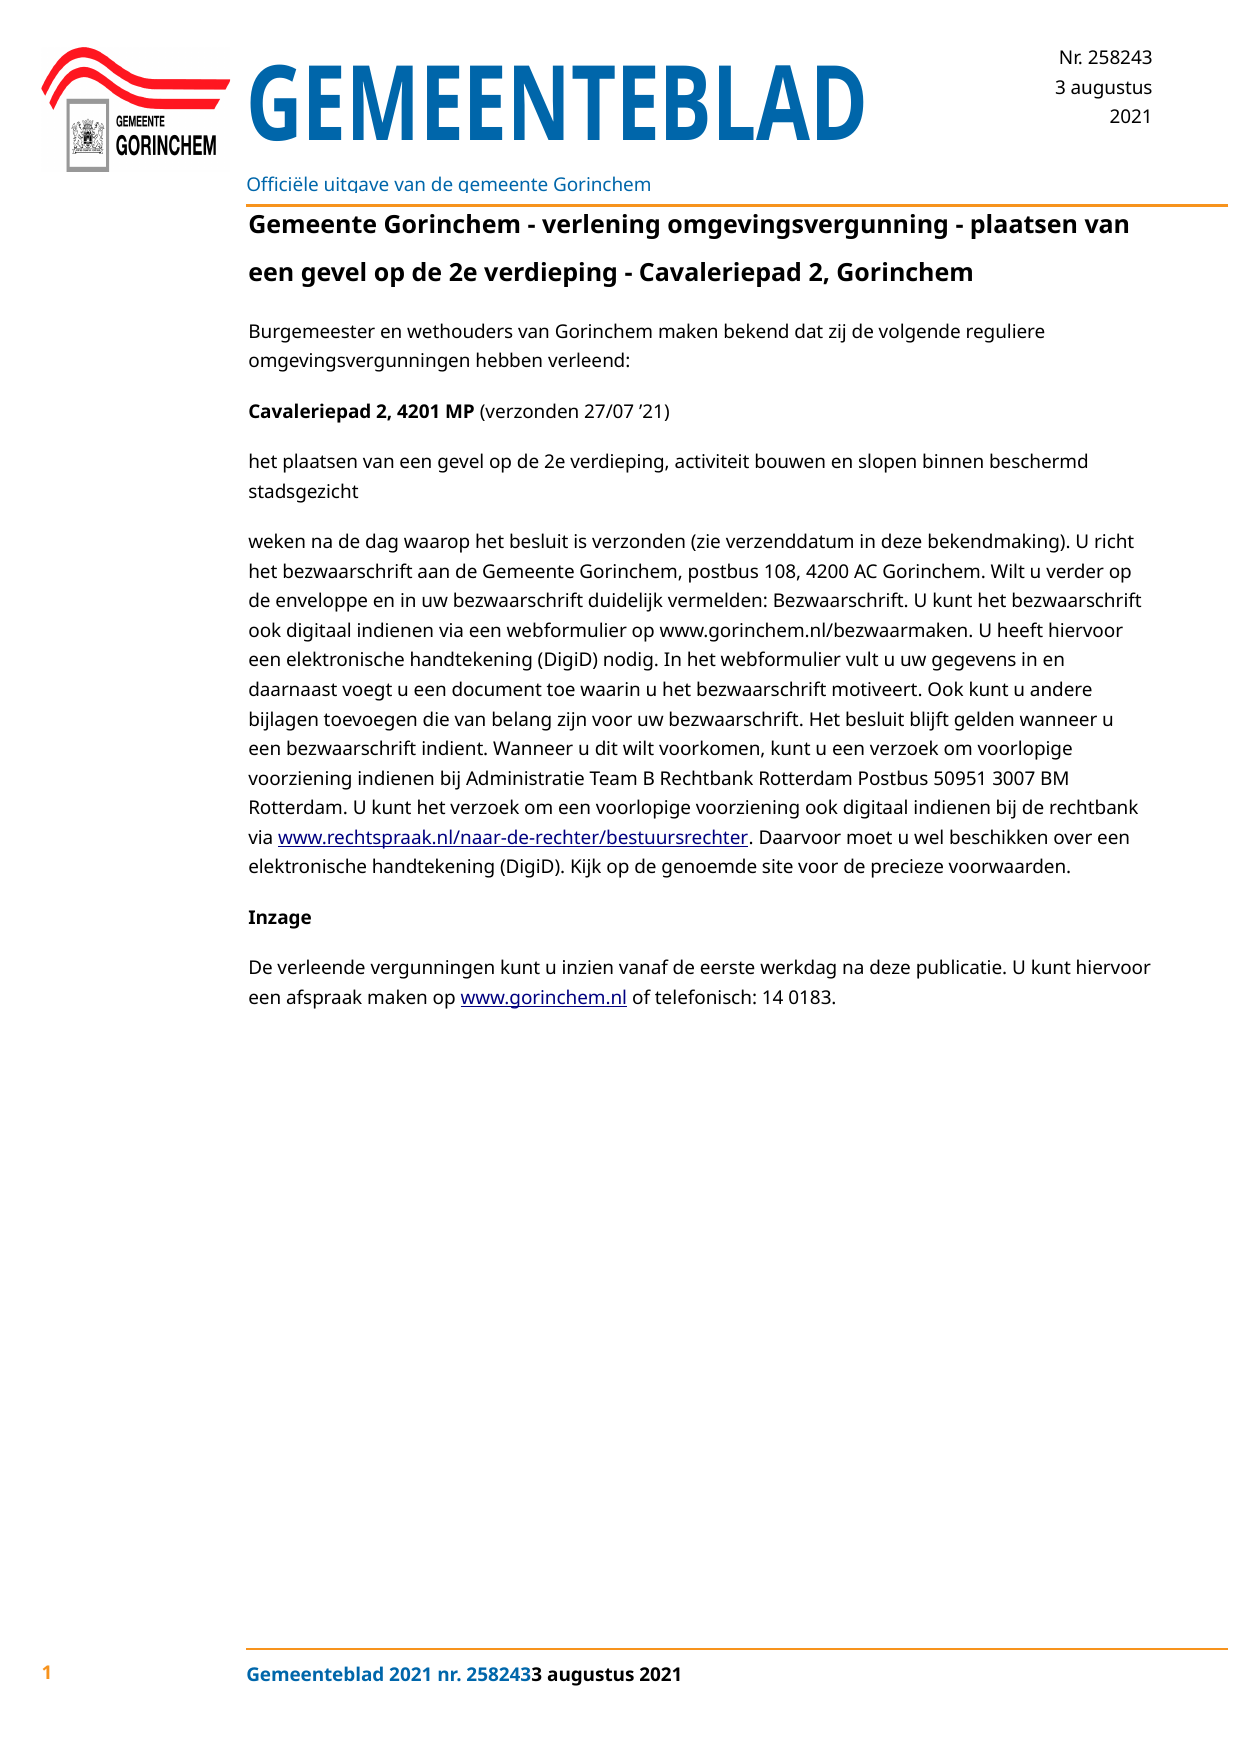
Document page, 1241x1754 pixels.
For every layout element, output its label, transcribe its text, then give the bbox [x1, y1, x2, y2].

text weken na de dag waarop het besluit is verzonden (zie verzenddatum in deze bekendmaking). U richt het bezwaarschrift aan de Gemeente Gorinchem, postbus 108, 4200 AC Gorinchem. Wilt u verder op de enveloppe en in uw bezwaarschrift duidelijk vermelden: Bezwaarschrift. U kunt het bezwaarschrift ook digitaal indienen via een webformulier op www.gorinchem.nl/bezwaarmaken. U heeft hiervoor een elektronische handtekening (DigiD) nodig. In het webformulier vult u uw gegevens in en daarnaast voegt u een document toe waarin u het bezwaarschrift motiveert. Ook kunt u andere bijlagen toevoegen die van belang zijn voor uw bezwaarschrift. Het besluit blijft gelden wanneer u een bezwaarschrift indient. Wanneer u dit wilt voorkomen, kunt u een verzoek om voorlopige voorziening indienen bij Administratie Team B Rechtbank Rotterdam Postbus 50951 3007 BM Rotterdam. U kunt het verzoek om een voorlopige voorziening ook digitaal indienen bij de rechtbank via www.rechtspraak.nl/naar-de-rechter/bestuursrechter. Daarvoor moet u wel beschikken over een elektronische handtekening (DigiD). Kijk op de genoemde site voor de precieze voorwaarden. [248, 528, 1152, 879]
text Burgemeester en wethouders van Gorinchem maken bekend dat zij de volgende reguliere omgevingsvergunningen hebben verleend: [248, 318, 1152, 373]
text Cavaleriepad 2, 4201 MP (verzonden 27/07 ’21) [248, 398, 1152, 424]
text Inzage [248, 904, 1152, 930]
picture [41, 47, 231, 172]
text Gemeente Gorinchem - verlening omgevingsvergunning - plaatsen van een gevel op de 2e verdieping - Cavaleriepad 2, Gorinchem [248, 207, 1152, 288]
text het plaatsen van een gevel op de 2e verdieping, activiteit bouwen en slopen binnen beschermd stadsgezicht [248, 448, 1152, 504]
text De verleende vergunningen kunt u inzien vanaf de eerste werkdag na deze publicatie. U kunt hiervoor een afspraak maken op www.gorinchem.nl of telefonisch: 14 0183. [248, 954, 1152, 1010]
